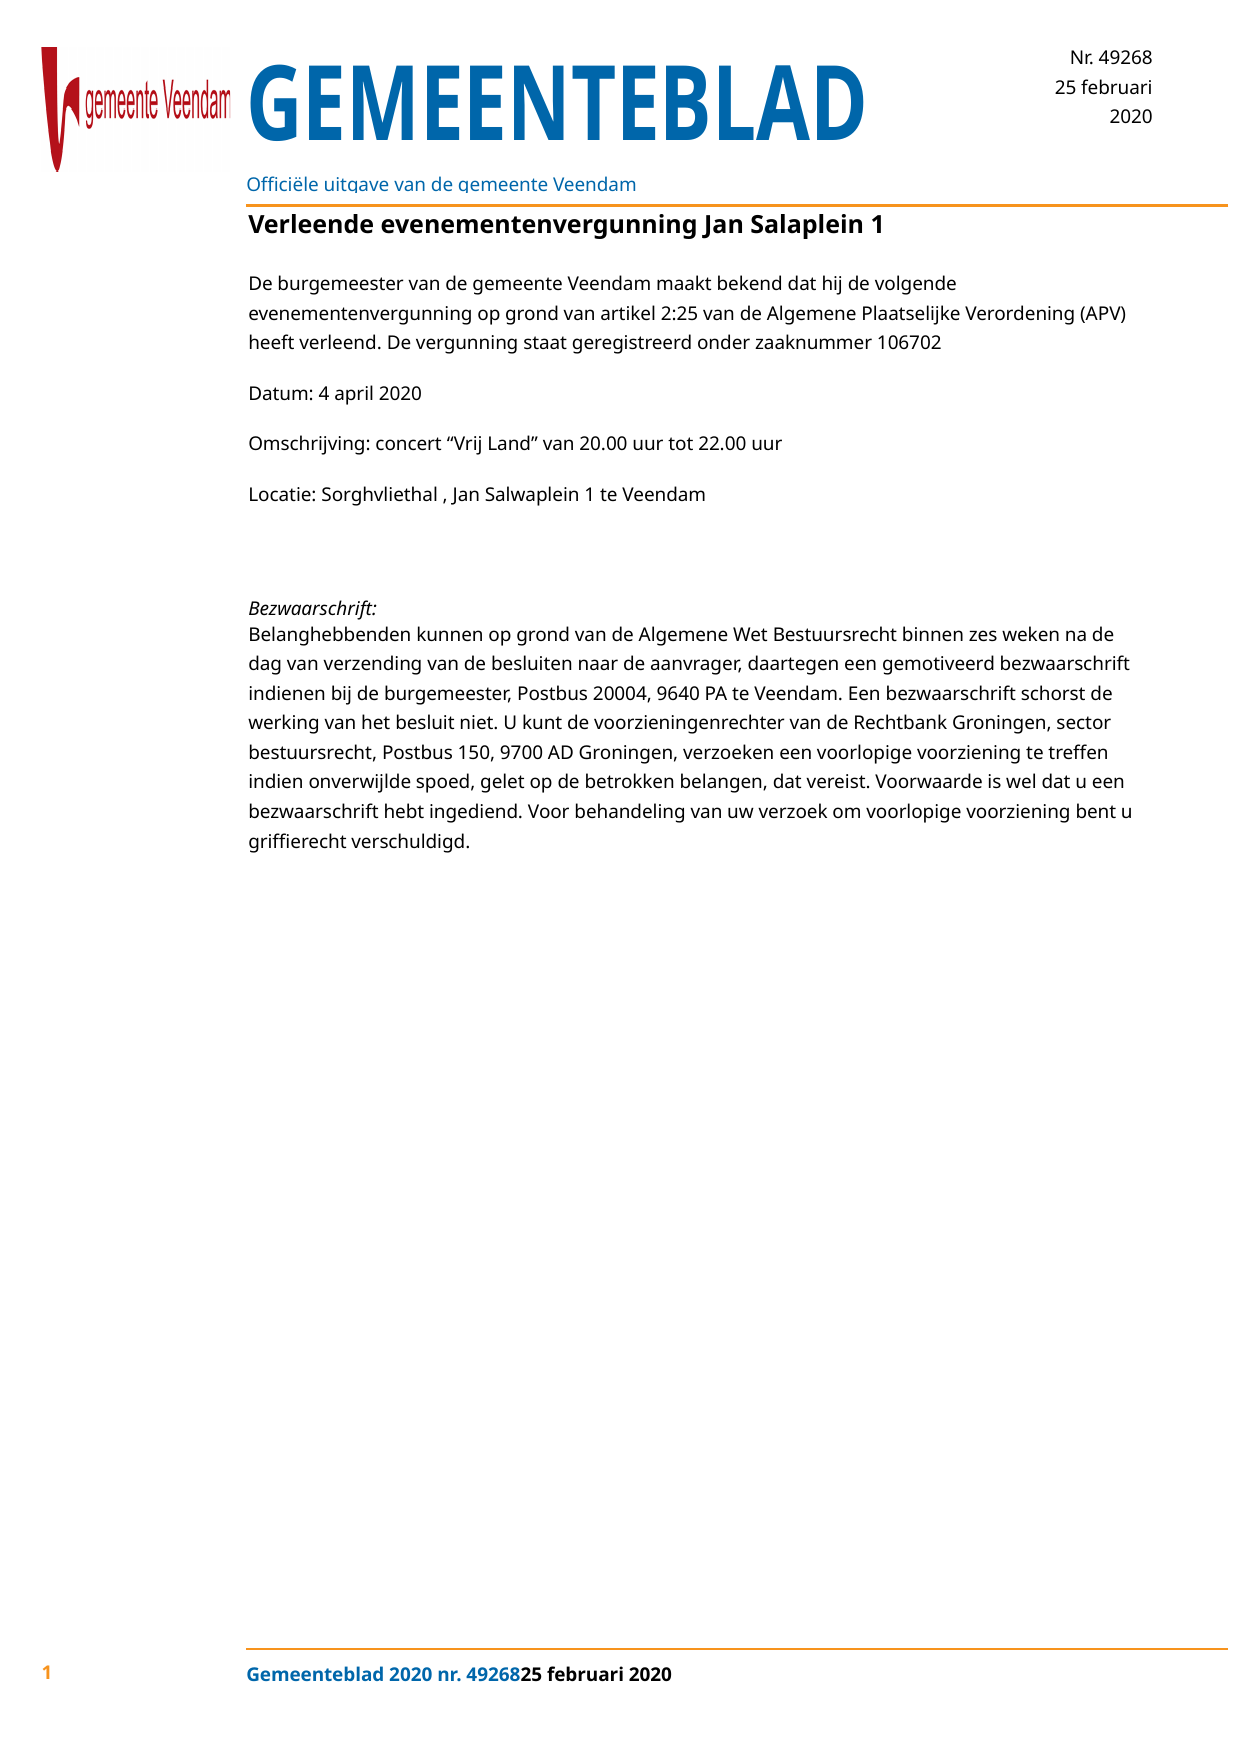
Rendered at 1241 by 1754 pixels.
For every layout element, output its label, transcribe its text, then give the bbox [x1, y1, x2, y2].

picture [41, 47, 231, 172]
text Locatie: Sorghvliethal , Jan Salwaplein 1 te Veendam [248, 481, 1152, 506]
text Omschrijving: concert “Vrij Land” van 20.00 uur tot 22.00 uur [248, 430, 1152, 456]
text Belanghebbenden kunnen op grond van de Algemene Wet Bestuursrecht binnen zes weken na de dag van verzending van de besluiten naar de aanvrager, daartegen een gemotiveerd bezwaarschrift indienen bij de burgemeester, Postbus 20004, 9640 PA te Veendam. Een bezwaarschrift schorst de werking van het besluit niet. U kunt de voorzieningenrechter van de Rechtbank Groningen, sector bestuursrecht, Postbus 150, 9700 AD Groningen, verzoeken een voorlopige voorziening te treffen indien onverwijlde spoed, gelet op de betrokken belangen, dat vereist. Voorwaarde is wel dat u een bezwaarschrift hebt ingediend. Voor behandeling van uw verzoek om voorlopige voorziening bent u griffierecht verschuldigd. [248, 621, 1152, 854]
text De burgemeester van de gemeente Veendam maakt bekend dat hij de volgende evenementenvergunning op grond van artikel 2:25 van de Algemene Plaatselijke Verordening (APV) heeft verleend. De vergunning staat geregistreerd onder zaaknummer 106702 [248, 270, 1152, 355]
text Datum: 4 april 2020 [248, 380, 1152, 406]
text Verleende evenementenvergunning Jan Salaplein 1 [248, 207, 1152, 241]
text Bezwaarschrift: [248, 595, 1152, 621]
